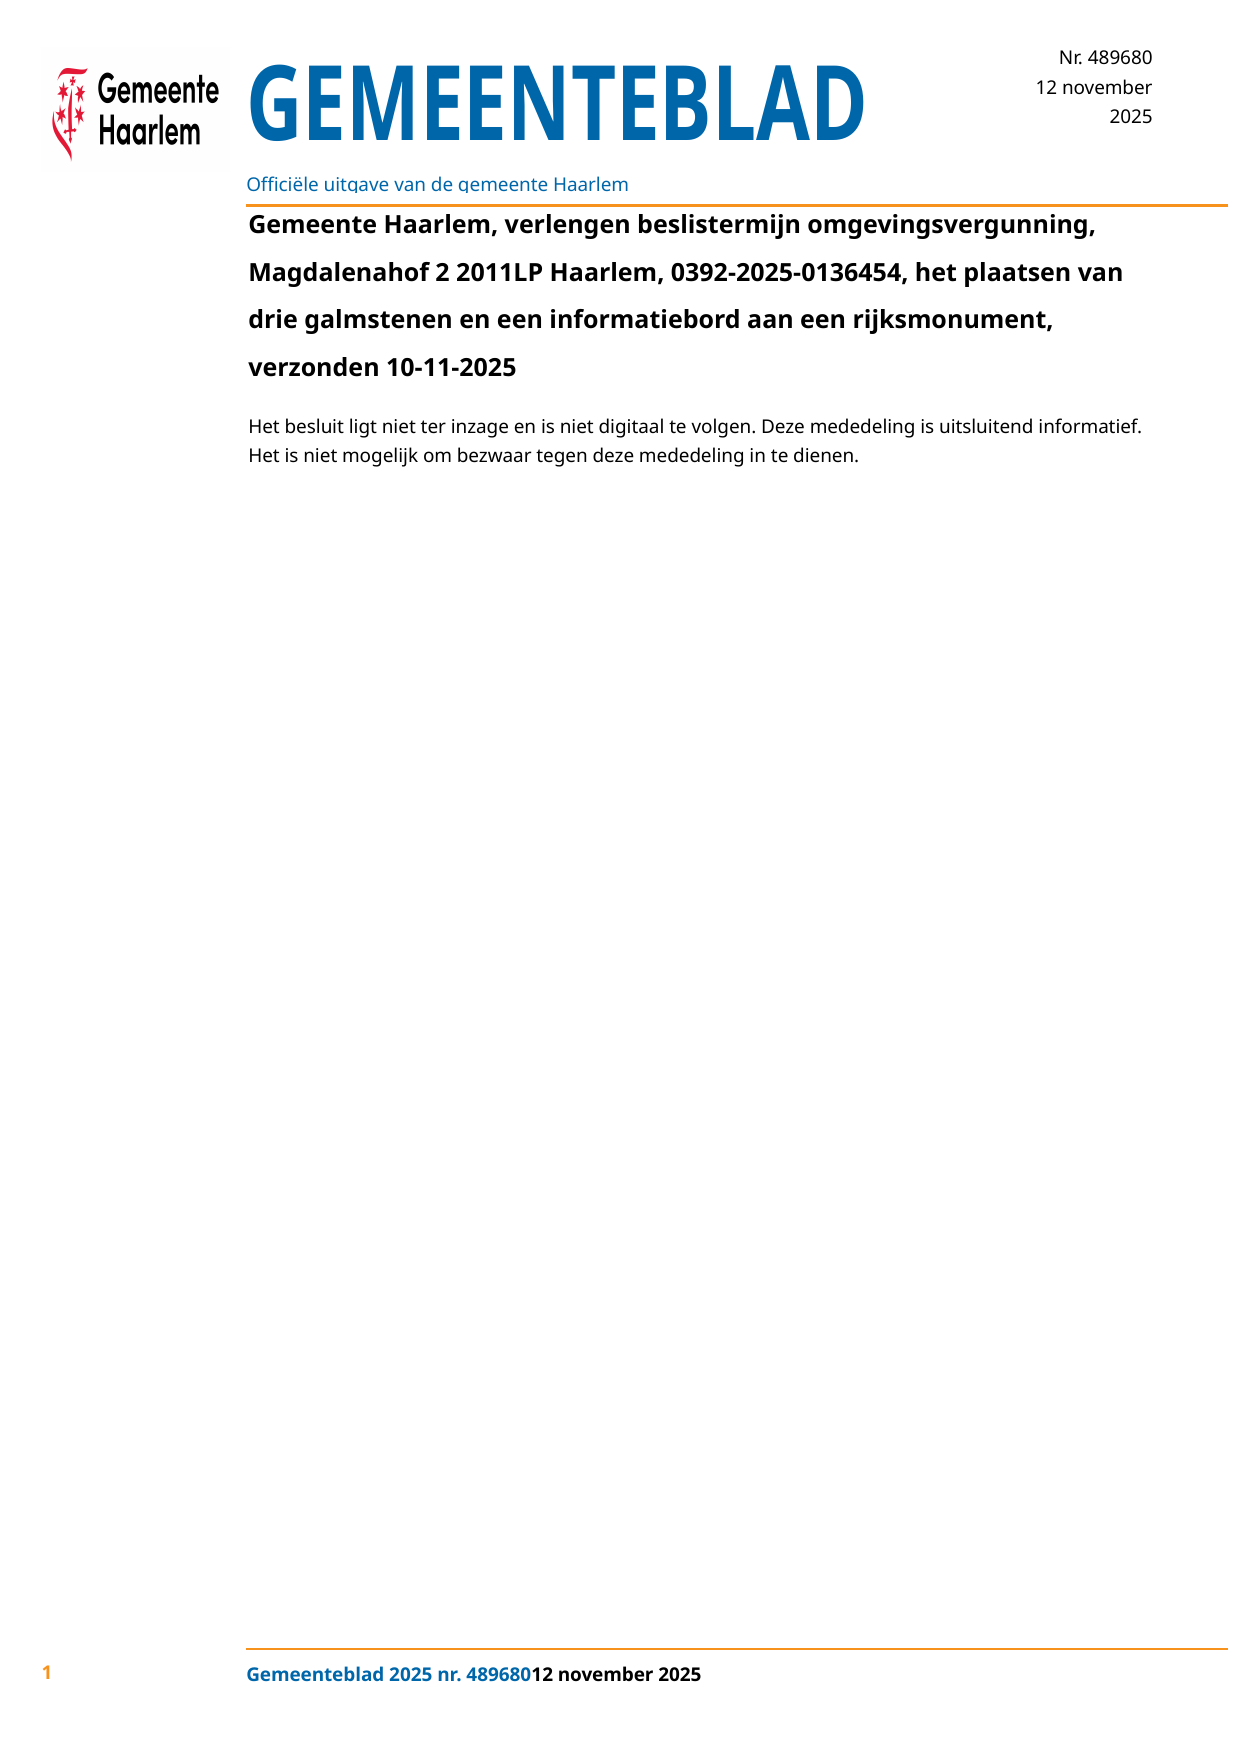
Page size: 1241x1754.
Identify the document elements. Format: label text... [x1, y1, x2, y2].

text Gemeente Haarlem, verlengen beslistermijn omgevingsvergunning, Magdalenahof 2 2011LP Haarlem, 0392-2025-0136454, het plaatsen van drie galmstenen en een informatiebord aan een rijksmonument, verzonden 10-11-2025 [248, 207, 1152, 384]
text Het besluit ligt niet ter inzage en is niet digitaal te volgen. Deze mededeling is uitsluitend informatief. Het is niet mogelijk om bezwaar tegen deze mededeling in te dienen. [248, 413, 1152, 468]
picture [41, 47, 231, 172]
